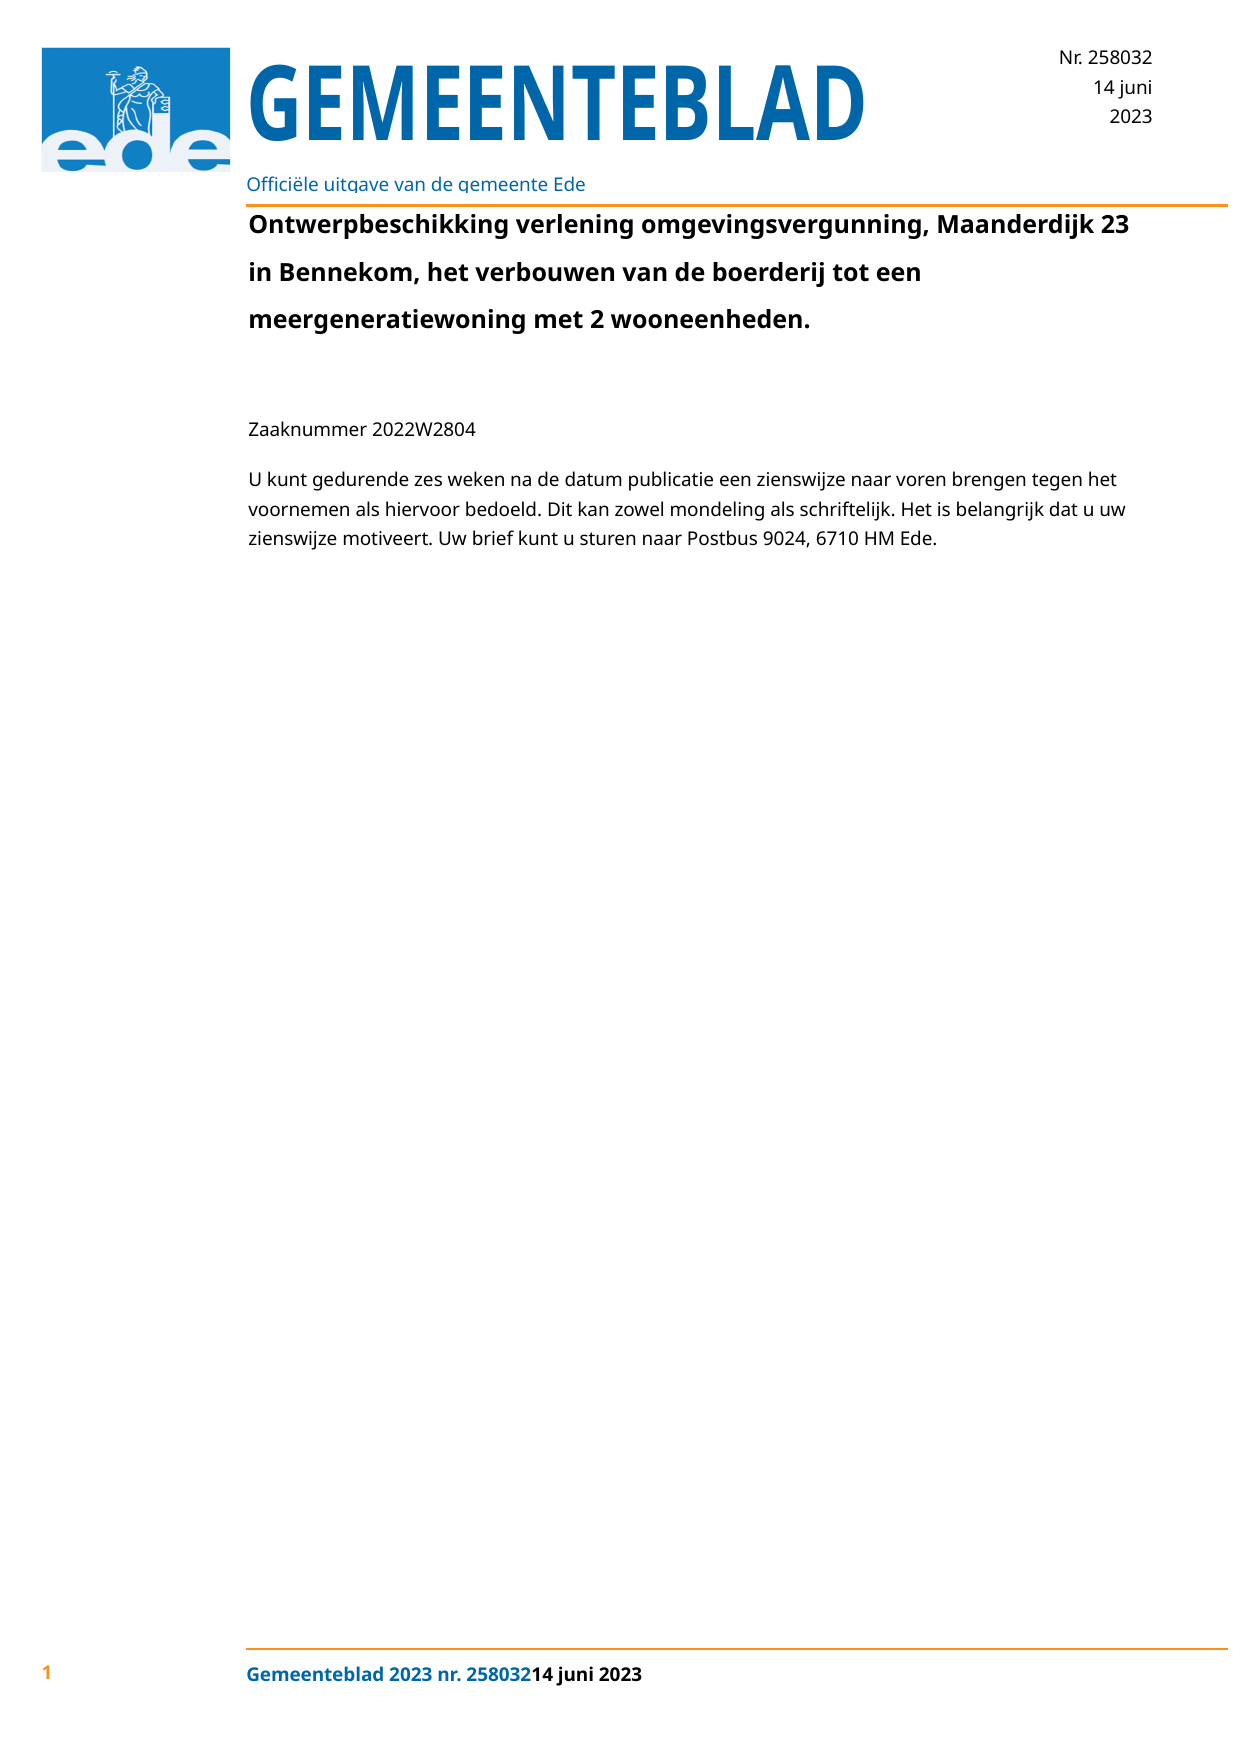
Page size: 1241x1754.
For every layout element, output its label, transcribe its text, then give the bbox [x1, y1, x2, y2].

picture [41, 47, 231, 172]
text U kunt gedurende zes weken na de datum publicatie een zienswijze naar voren brengen tegen het voornemen als hiervoor bedoeld. Dit kan zowel mondeling als schriftelijk. Het is belangrijk dat u uw zienswijze motiveert. Uw brief kunt u sturen naar Postbus 9024, 6710 HM Ede. [248, 466, 1152, 551]
text Ontwerpbeschikking verlening omgevingsvergunning, Maanderdijk 23 in Bennekom, het verbouwen van de boerderij tot een meergeneratiewoning met 2 wooneenheden. [248, 207, 1152, 336]
text Zaaknummer 2022W2804 [248, 416, 1152, 442]
